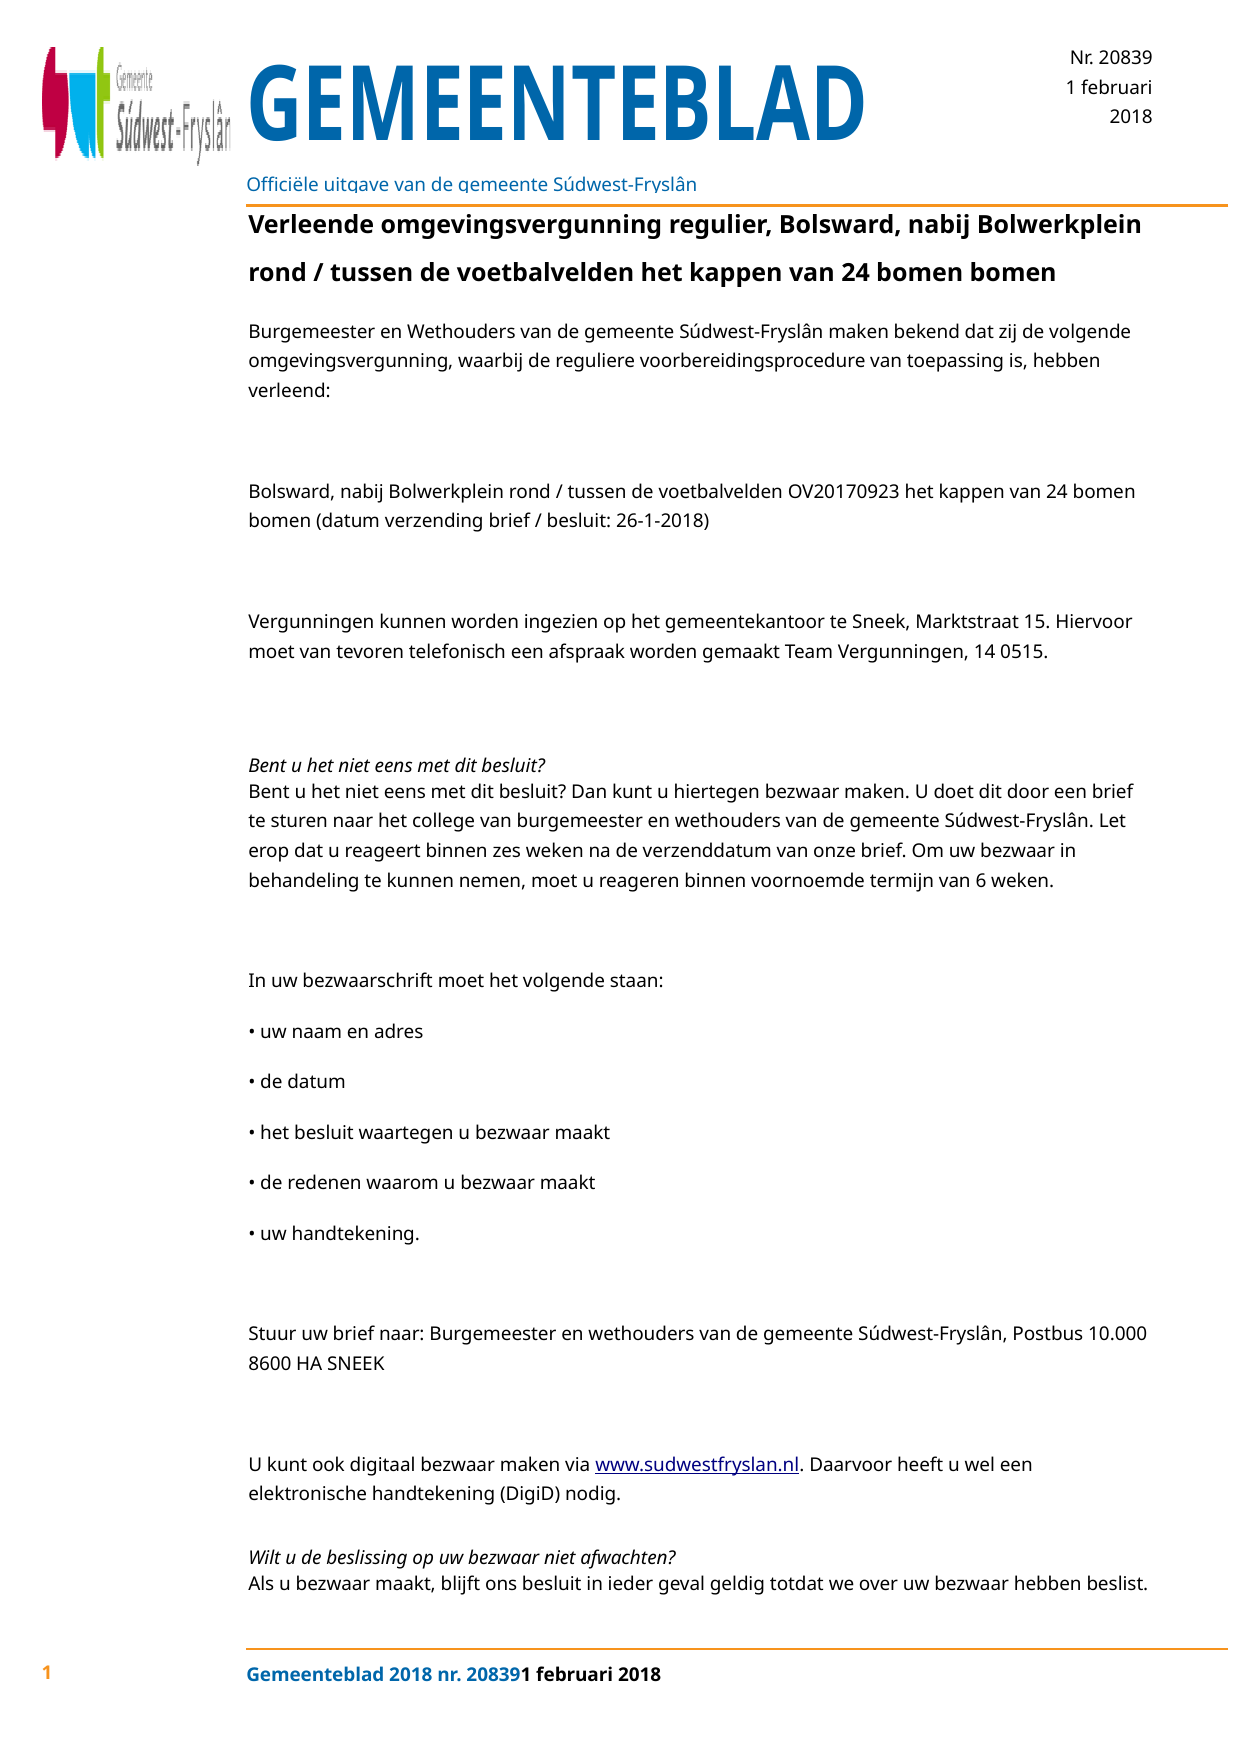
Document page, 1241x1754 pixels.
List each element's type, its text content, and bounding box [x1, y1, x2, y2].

text Bent u het niet eens met dit besluit? [248, 752, 1152, 778]
text Wilt u de beslissing op uw bezwaar niet afwachten? [248, 1544, 1152, 1570]
text In uw bezwaarschrift moet het volgende staan: [248, 968, 1152, 993]
text • het besluit waartegen u bezwaar maakt [248, 1119, 1152, 1144]
text Vergunningen kunnen worden ingezien op het gemeentekantoor te Sneek, Marktstraat 15. Hiervoor moet van tevoren telefonisch een afspraak worden gemaakt Team Vergunningen, 14 0515. [248, 608, 1152, 664]
picture [41, 47, 231, 172]
text Verleende omgevingsvergunning regulier, Bolsward, nabij Bolwerkplein rond / tussen de voetbalvelden het kappen van 24 bomen bomen [248, 207, 1152, 288]
text Stuur uw brief naar: Burgemeester en wethouders van de gemeente Súdwest-Fryslân, Postbus 10.000 8600 HA SNEEK [248, 1321, 1152, 1376]
text • uw handtekening. [248, 1220, 1152, 1245]
text Bolsward, nabij Bolwerkplein rond / tussen de voetbalvelden OV20170923 het kappen van 24 bomen bomen (datum verzending brief / besluit: 26-1-2018) [248, 478, 1152, 533]
text U kunt ook digitaal bezwaar maken via www.sudwestfryslan.nl. Daarvoor heeft u wel een elektronische handtekening (DigiD) nodig. [248, 1451, 1152, 1506]
text Bent u het niet eens met dit besluit? Dan kunt u hiertegen bezwaar maken. U doet dit door een brief te sturen naar het college van burgemeester en wethouders van de gemeente Súdwest-Fryslân. Let erop dat u reageert binnen zes weken na de verzenddatum van onze brief. Om uw bezwaar in behandeling te kunnen nemen, moet u reageren binnen voornoemde termijn van 6 weken. [248, 778, 1152, 892]
text • uw naam en adres [248, 1018, 1152, 1044]
text • de datum [248, 1068, 1152, 1094]
text • de redenen waarom u bezwaar maakt [248, 1169, 1152, 1195]
text Als u bezwaar maakt, blijft ons besluit in ieder geval geldig totdat we over uw bezwaar hebben beslist. [248, 1570, 1152, 1596]
text Burgemeester en Wethouders van de gemeente Súdwest-Fryslân maken bekend dat zij de volgende omgevingsvergunning, waarbij de reguliere voorbereidingsprocedure van toepassing is, hebben verleend: [248, 318, 1152, 403]
